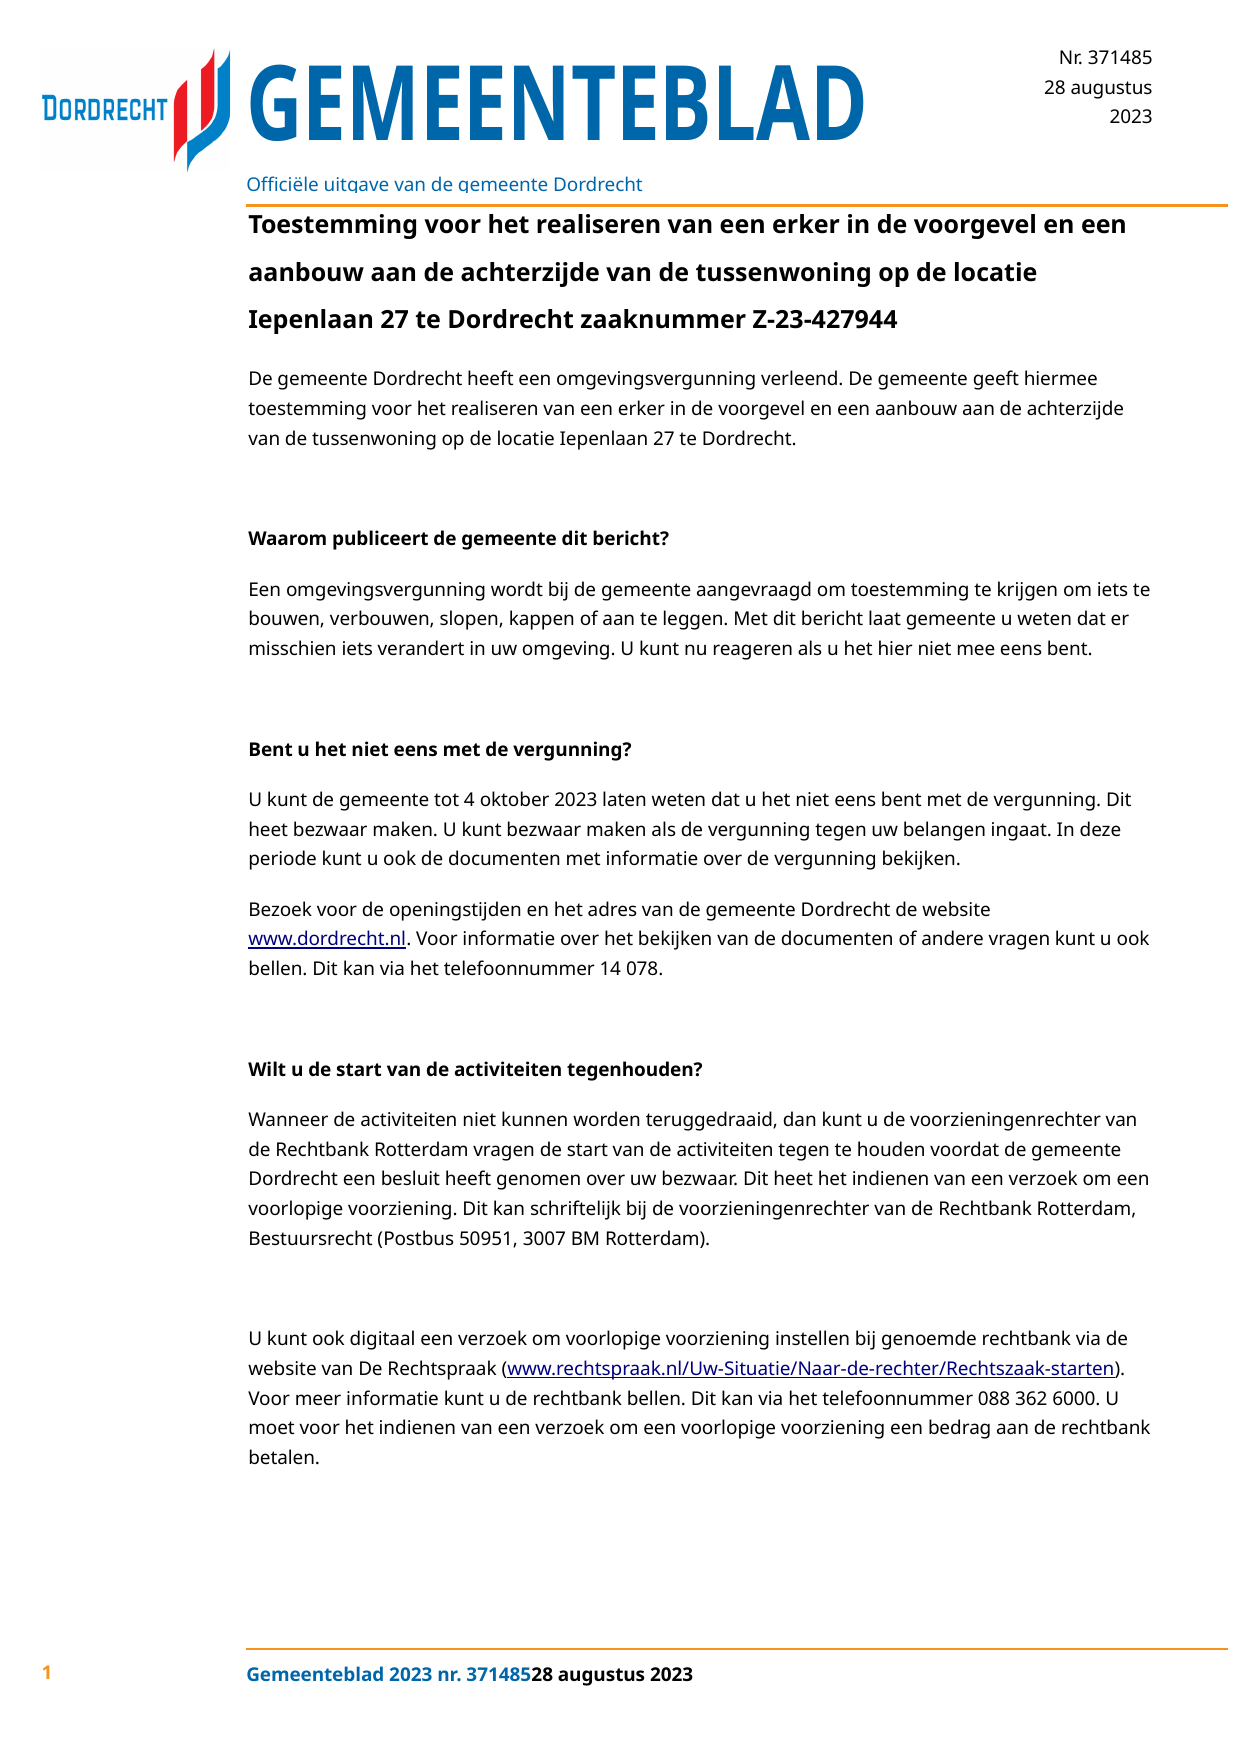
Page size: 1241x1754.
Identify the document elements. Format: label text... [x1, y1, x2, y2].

text Wilt u de start van de activiteiten tegenhouden? [248, 1056, 1152, 1082]
text Bent u het niet eens met de vergunning? [248, 736, 1152, 762]
text U kunt ook digitaal een verzoek om voorlopige voorziening instellen bij genoemde rechtbank via de website van De Rechtspraak (www.rechtspraak.nl/Uw-Situatie/Naar-de-rechter/Rechtszaak-starten). Voor meer informatie kunt u de rechtbank bellen. Dit kan via het telefoonnummer 088 362 6000. U moet voor het indienen van een verzoek om een voorlopige voorziening een bedrag aan de rechtbank betalen. [248, 1326, 1152, 1469]
text De gemeente Dordrecht heeft een omgevingsvergunning verleend. De gemeente geeft hiermee toestemming voor het realiseren van een erker in de voorgevel en een aanbouw aan de achterzijde van de tussenwoning op de locatie Iepenlaan 27 te Dordrecht. [248, 366, 1152, 450]
picture [41, 47, 231, 172]
text Bezoek voor de openingstijden en het adres van de gemeente Dordrecht de website www.dordrecht.nl. Voor informatie over het bekijken van de documenten of andere vragen kunt u ook bellen. Dit kan via het telefoonnummer 14 078. [248, 896, 1152, 981]
text Toestemming voor het realiseren van een erker in de voorgevel en een aanbouw aan de achterzijde van de tussenwoning op de locatie Iepenlaan 27 te Dordrecht zaaknummer Z-23-427944 [248, 207, 1152, 336]
text Waarom publiceert de gemeente dit bericht? [248, 526, 1152, 551]
text Een omgevingsvergunning wordt bij de gemeente aangevraagd om toestemming te krijgen om iets te bouwen, verbouwen, slopen, kappen of aan te leggen. Met dit bericht laat gemeente u weten dat er misschien iets verandert in uw omgeving. U kunt nu reageren als u het hier niet mee eens bent. [248, 576, 1152, 661]
text U kunt de gemeente tot 4 oktober 2023 laten weten dat u het niet eens bent met de vergunning. Dit heet bezwaar maken. U kunt bezwaar maken als de vergunning tegen uw belangen ingaat. In deze periode kunt u ook de documenten met informatie over de vergunning bekijken. [248, 786, 1152, 871]
text Wanneer de activiteiten niet kunnen worden teruggedraaid, dan kunt u de voorzieningenrechter van de Rechtbank Rotterdam vragen de start van de activiteiten tegen te houden voordat de gemeente Dordrecht een besluit heeft genomen over uw bezwaar. Dit heet het indienen van een verzoek om een voorlopige voorziening. Dit kan schriftelijk bij de voorzieningenrechter van de Rechtbank Rotterdam, Bestuursrecht (Postbus 50951, 3007 BM Rotterdam). [248, 1106, 1152, 1250]
